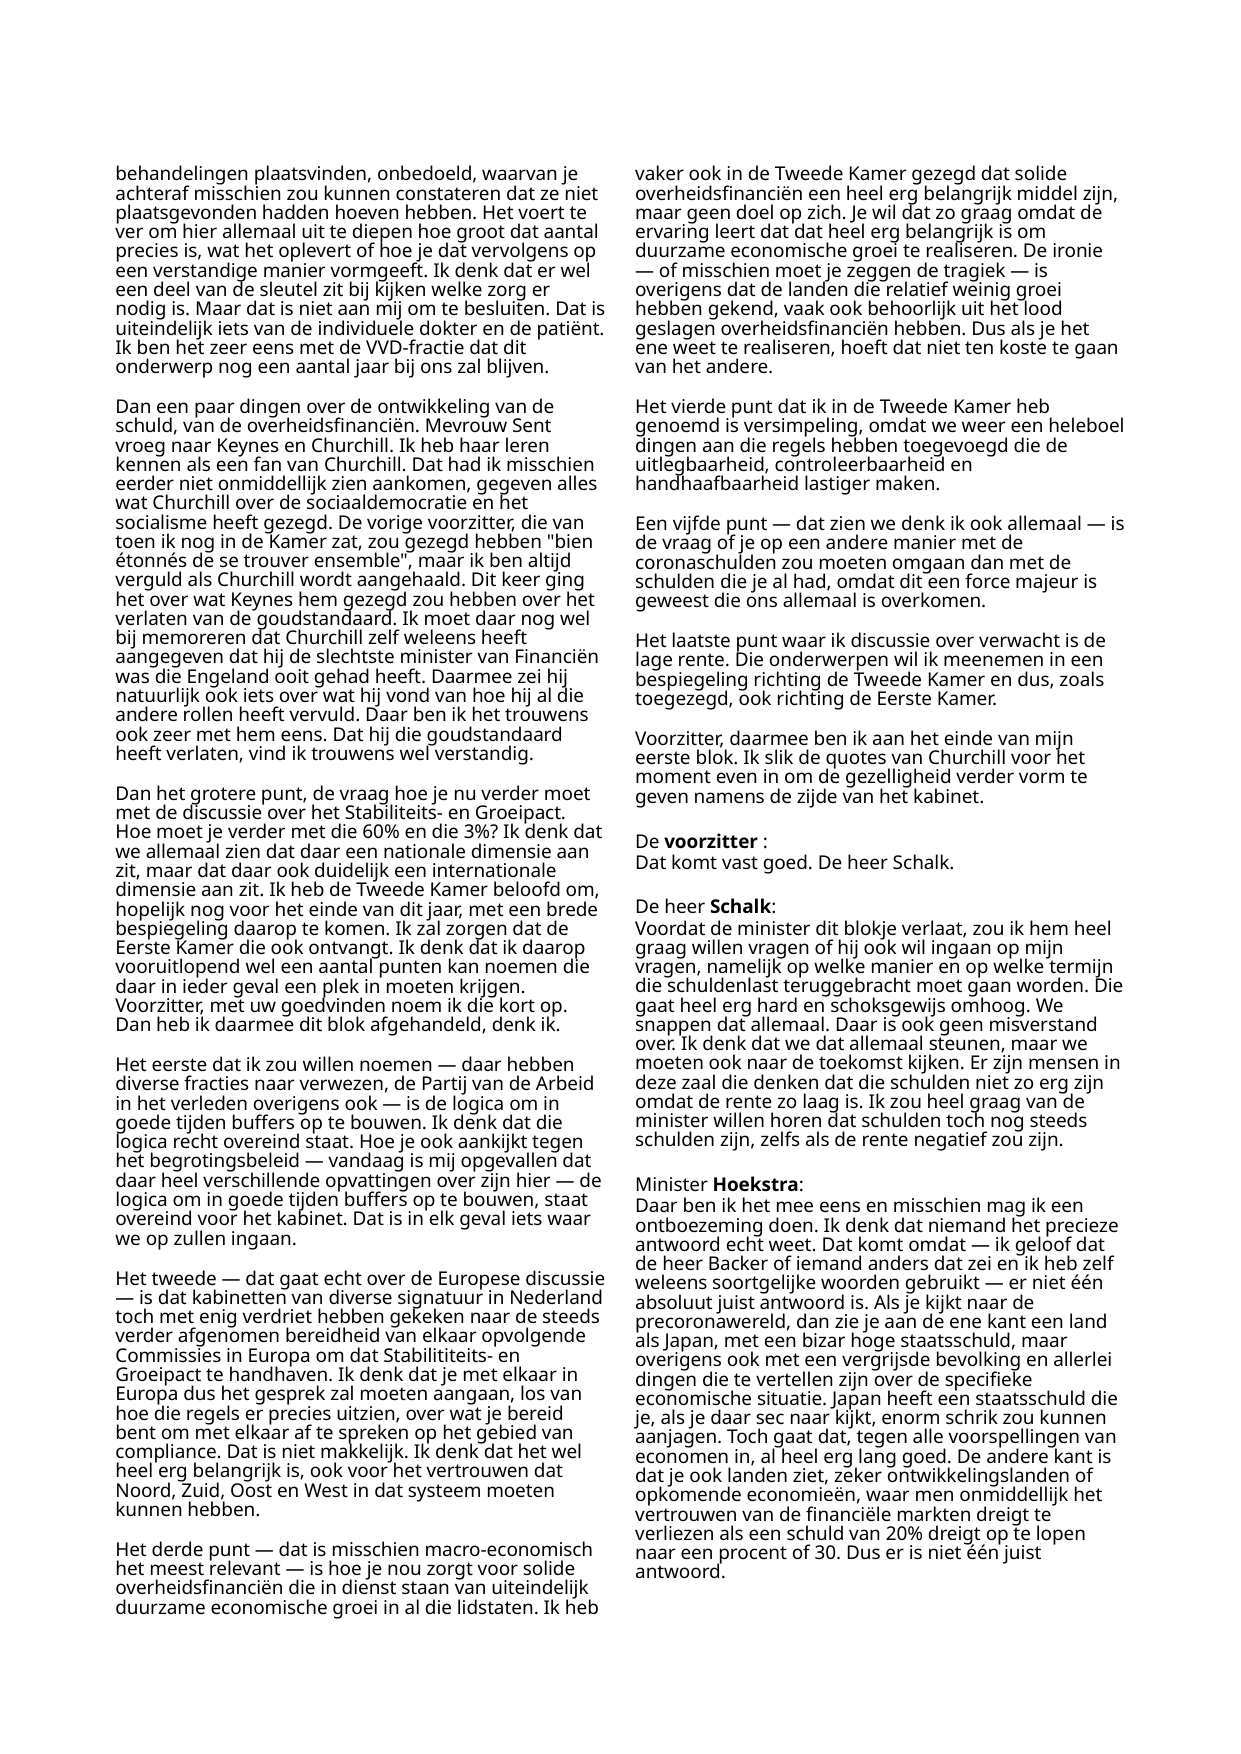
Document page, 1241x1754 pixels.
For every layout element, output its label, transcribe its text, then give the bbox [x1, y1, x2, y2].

text De heer Schalk: [635, 894, 1125, 919]
text Daar ben ik het mee eens en misschien mag ik een ontboezeming doen. Ik denk dat niemand het precieze antwoord echt weet. Dat komt omdat — ik geloof dat de heer Backer of iemand anders dat zei en ik heb zelf weleens soortgelijke woorden gebruikt — er niet één absoluut juist antwoord is. Als je kijkt naar de precoronawereld, dan zie je aan de ene kant een land als Japan, met een bizar hoge staatsschuld, maar overigens ook met een vergrijsde bevolking en allerlei dingen die te vertellen zijn over de specifieke economische situatie. Japan heeft een staatsschuld die je, als je daar sec naar kijkt, enorm schrik zou kunnen aanjagen. Toch gaat dat, tegen alle voorspellingen van economen in, al heel erg lang goed. De andere kant is dat je ook landen ziet, zeker ontwikkelingslanden of opkomende economieën, waar men onmiddellijk het vertrouwen van de financiële markten dreigt te verliezen als een schuld van 20% dreigt op te lopen naar een procent of 30. Dus er is niet één juist antwoord. [635, 1197, 1125, 1583]
text Voorzitter, daarmee ben ik aan het einde van mijn eerste blok. Ik slik de quotes van Churchill voor het moment even in om de gezelligheid verder vorm te geven namens de zijde van het kabinet. [635, 730, 1125, 807]
text Voordat de minister dit blokje verlaat, zou ik hem heel graag willen vragen of hij ook wil ingaan op mijn vragen, namelijk op welke manier en op welke termijn die schuldenlast teruggebracht moet gaan worden. Die gaat heel erg hard en schoksgewijs omhoog. We snappen dat allemaal. Daar is ook geen misverstand over. Ik denk dat we dat allemaal steunen, maar we moeten ook naar de toekomst kijken. Er zijn mensen in deze zaal die denken dat die schulden niet zo erg zijn omdat de rente zo laag is. Ik zou heel graag van de minister willen horen dat schulden toch nog steeds schulden zijn, zelfs als de rente negatief zou zijn. [635, 919, 1125, 1151]
text Het eerste dat ik zou willen noemen — daar hebben diverse fracties naar verwezen, de Partij van de Arbeid in het verleden overigens ook — is de logica om in goede tijden buffers op te bouwen. Ik denk dat die logica recht overeind staat. Hoe je ook aankijkt tegen het begrotingsbeleid — vandaag is mij opgevallen dat daar heel verschillende opvattingen over zijn hier — de logica om in goede tijden buffers op te bouwen, staat overeind voor het kabinet. Dat is in elk geval iets waar we op zullen ingaan. [115, 1056, 605, 1249]
text Het laatste punt waar ik discussie over verwacht is de lage rente. Die onderwerpen wil ik meenemen in een bespiegeling richting de Tweede Kamer en dus, zoals toegezegd, ook richting de Eerste Kamer. [635, 632, 1125, 709]
text Het derde punt — dat is misschien macro-economisch het meest relevant — is hoe je nou zorgt voor solide overheidsfinanciën die in dienst staan van uiteindelijk duurzame economische groei in al die lidstaten. Ik heb [115, 1541, 605, 1618]
text Een vijfde punt — dat zien we denk ik ook allemaal — is de vraag of je op een andere manier met de coronaschulden zou moeten omgaan dan met de schulden die je al had, omdat dit een force majeur is geweest die ons allemaal is overkomen. [635, 515, 1125, 611]
text De voorzitter : [635, 828, 1125, 854]
text Minister Hoekstra: [635, 1172, 1125, 1197]
text Dan het grotere punt, de vraag hoe je nu verder moet met de discussie over het Stabiliteits- en Groeipact. Hoe moet je verder met die 60% en die 3%? Ik denk dat we allemaal zien dat daar een nationale dimensie aan zit, maar dat daar ook duidelijk een internationale dimensie aan zit. Ik heb de Tweede Kamer beloofd om, hopelijk nog voor het einde van dit jaar, met een brede bespiegeling daarop te komen. Ik zal zorgen dat de Eerste Kamer die ook ontvangt. Ik denk dat ik daarop vooruitlopend wel een aantal punten kan noemen die daar in ieder geval een plek in moeten krijgen. Voorzitter, met uw goedvinden noem ik die kort op. Dan heb ik daarmee dit blok afgehandeld, denk ik. [115, 785, 605, 1035]
text Dan een paar dingen over de ontwikkeling van de schuld, van de overheidsfinanciën. Mevrouw Sent vroeg naar Keynes en Churchill. Ik heb haar leren kennen als een fan van Churchill. Dat had ik misschien eerder niet onmiddellijk zien aankomen, gegeven alles wat Churchill over de sociaaldemocratie en het socialisme heeft gezegd. De vorige voorzitter, die van toen ik nog in de Kamer zat, zou gezegd hebben "bien étonnés de se trouver ensemble", maar ik ben altijd verguld als Churchill wordt aangehaald. Dit keer ging het over wat Keynes hem gezegd zou hebben over het verlaten van de goudstandaard. Ik moet daar nog wel bij memoreren dat Churchill zelf weleens heeft aangegeven dat hij de slechtste minister van Financiën was die Engeland ooit gehad heeft. Daarmee zei hij natuurlijk ook iets over wat hij vond van hoe hij al die andere rollen heeft vervuld. Daar ben ik het trouwens ook zeer met hem eens. Dat hij die goudstandaard heeft verlaten, vind ik trouwens wel verstandig. [115, 398, 605, 764]
text Dat komt vast goed. De heer Schalk. [635, 854, 1125, 873]
text behandelingen plaatsvinden, onbedoeld, waarvan je achteraf misschien zou kunnen constateren dat ze niet plaatsgevonden hadden hoeven hebben. Het voert te ver om hier allemaal uit te diepen hoe groot dat aantal precies is, wat het oplevert of hoe je dat vervolgens op een verstandige manier vormgeeft. Ik denk dat er wel een deel van de sleutel zit bij kijken welke zorg er nodig is. Maar dat is niet aan mij om te besluiten. Dat is uiteindelijk iets van de individuele dokter en de patiënt. Ik ben het zeer eens met de VVD-fractie dat dit onderwerp nog een aantal jaar bij ons zal blijven. [115, 165, 605, 377]
text Het vierde punt dat ik in de Tweede Kamer heb genoemd is versimpeling, omdat we weer een heleboel dingen aan die regels hebben toegevoegd die de uitlegbaarheid, controleerbaarheid en handhaafbaarheid lastiger maken. [635, 398, 1125, 494]
text Het tweede — dat gaat echt over de Europese discussie — is dat kabinetten van diverse signatuur in Nederland toch met enig verdriet hebben gekeken naar de steeds verder afgenomen bereidheid van elkaar opvolgende Commissies in Europa om dat Stabilititeits- en Groeipact te handhaven. Ik denk dat je met elkaar in Europa dus het gesprek zal moeten aangaan, los van hoe die regels er precies uitzien, over wat je bereid bent om met elkaar af te spreken op het gebied van compliance. Dat is niet makkelijk. Ik denk dat het wel heel erg belangrijk is, ook voor het vertrouwen dat Noord, Zuid, Oost en West in dat systeem moeten kunnen hebben. [115, 1269, 605, 1520]
text vaker ook in de Tweede Kamer gezegd dat solide overheidsfinanciën een heel erg belangrijk middel zijn, maar geen doel op zich. Je wil dat zo graag omdat de ervaring leert dat dat heel erg belangrijk is om duurzame economische groei te realiseren. De ironie — of misschien moet je zeggen de tragiek — is overigens dat de landen die relatief weinig groei hebben gekend, vaak ook behoorlijk uit het lood geslagen overheidsfinanciën hebben. Dus als je het ene weet te realiseren, hoeft dat niet ten koste te gaan van het andere. [635, 165, 1125, 377]
